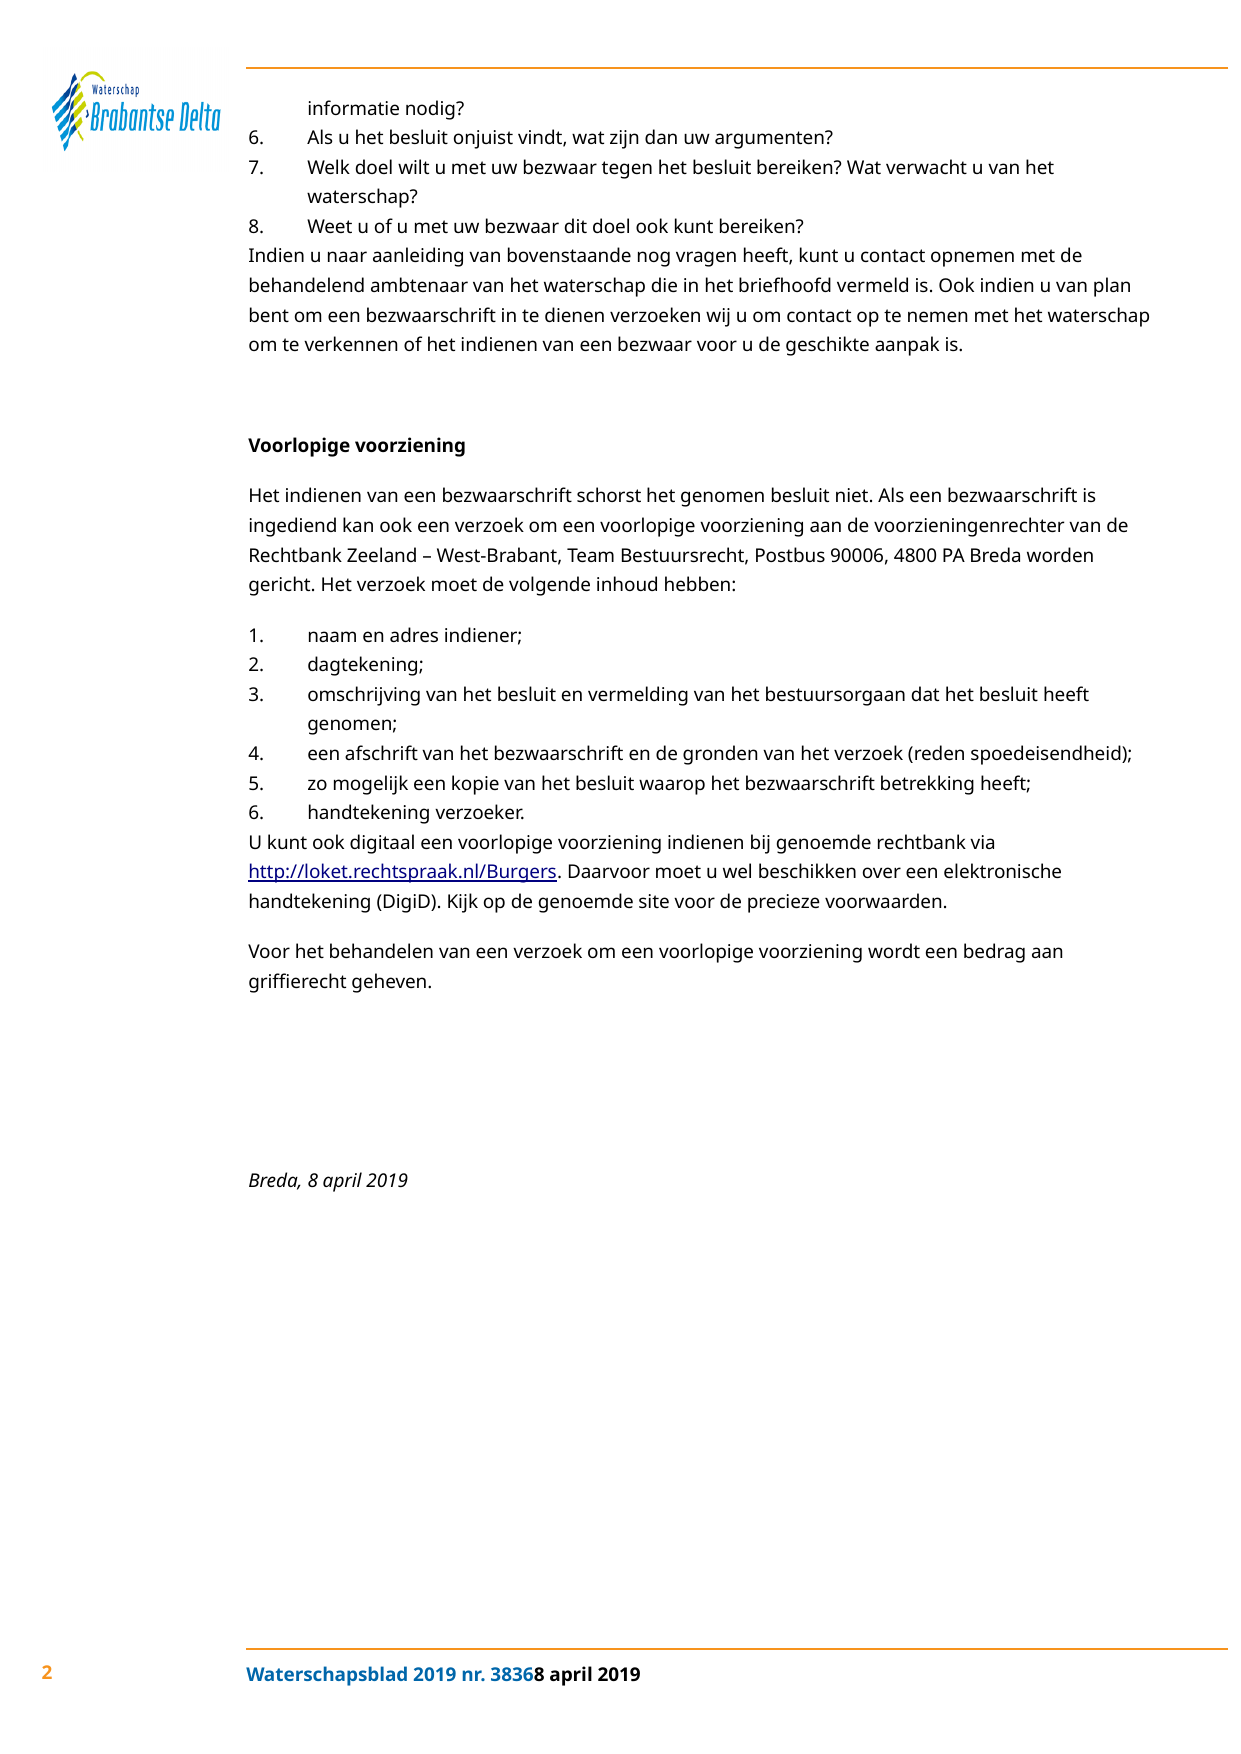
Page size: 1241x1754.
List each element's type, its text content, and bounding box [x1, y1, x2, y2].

list zo mogelijk een kopie van het besluit waarop het bezwaarschrift betrekking heeft; [248, 770, 1152, 796]
text Voorlopige voorziening [248, 432, 1152, 458]
text U kunt ook digitaal een voorlopige voorziening indienen bij genoemde rechtbank via http://loket.rechtspraak.nl/Burgers. Daarvoor moet u wel beschikken over een elektronische handtekening (DigiD). Kijk op de genoemde site voor de precieze voorwaarden. [248, 829, 1152, 914]
text Het indienen van een bezwaarschrift schorst het genomen besluit niet. Als een bezwaarschrift is ingediend kan ook een verzoek om een voorlopige voorziening aan de voorzieningenrechter van de Rechtbank Zeeland – West-Brabant, Team Bestuursrecht, Postbus 90006, 4800 PA Breda worden gericht. Het verzoek moet de volgende inhoud hebben: [248, 483, 1152, 597]
list Als u het besluit onjuist vindt, wat zijn dan uw argumenten? [248, 124, 1152, 150]
list Weet u of u met uw bezwaar dit doel ook kunt bereiken? [248, 213, 1152, 239]
picture [41, 47, 231, 172]
list een afschrift van het bezwaarschrift en de gronden van het verzoek (reden spoedeisendheid); [248, 740, 1152, 766]
list handtekening verzoeker. [248, 799, 1152, 825]
list Welk doel wilt u met uw bezwaar tegen het besluit bereiken? Wat verwacht u van het waterschap? [248, 154, 1152, 209]
list omschrijving van het besluit en vermelding van het bestuursorgaan dat het besluit heeft genomen; [248, 681, 1152, 736]
list informatie nodig? [248, 95, 1152, 121]
text Breda, 8 april 2019 [248, 1167, 1152, 1193]
list dagtekening; [248, 651, 1152, 677]
text Indien u naar aanleiding van bovenstaande nog vragen heeft, kunt u contact opnemen met de behandelend ambtenaar van het waterschap die in het briefhoofd vermeld is. Ook indien u van plan bent om een bezwaarschrift in te dienen verzoeken wij u om contact op te nemen met het waterschap om te verkennen of het indienen van een bezwaar voor u de geschikte aanpak is. [248, 243, 1152, 357]
text Voor het behandelen van een verzoek om een voorlopige voorziening wordt een bedrag aan griffierecht geheven. [248, 938, 1152, 994]
list naam en adres indiener; [248, 622, 1152, 648]
